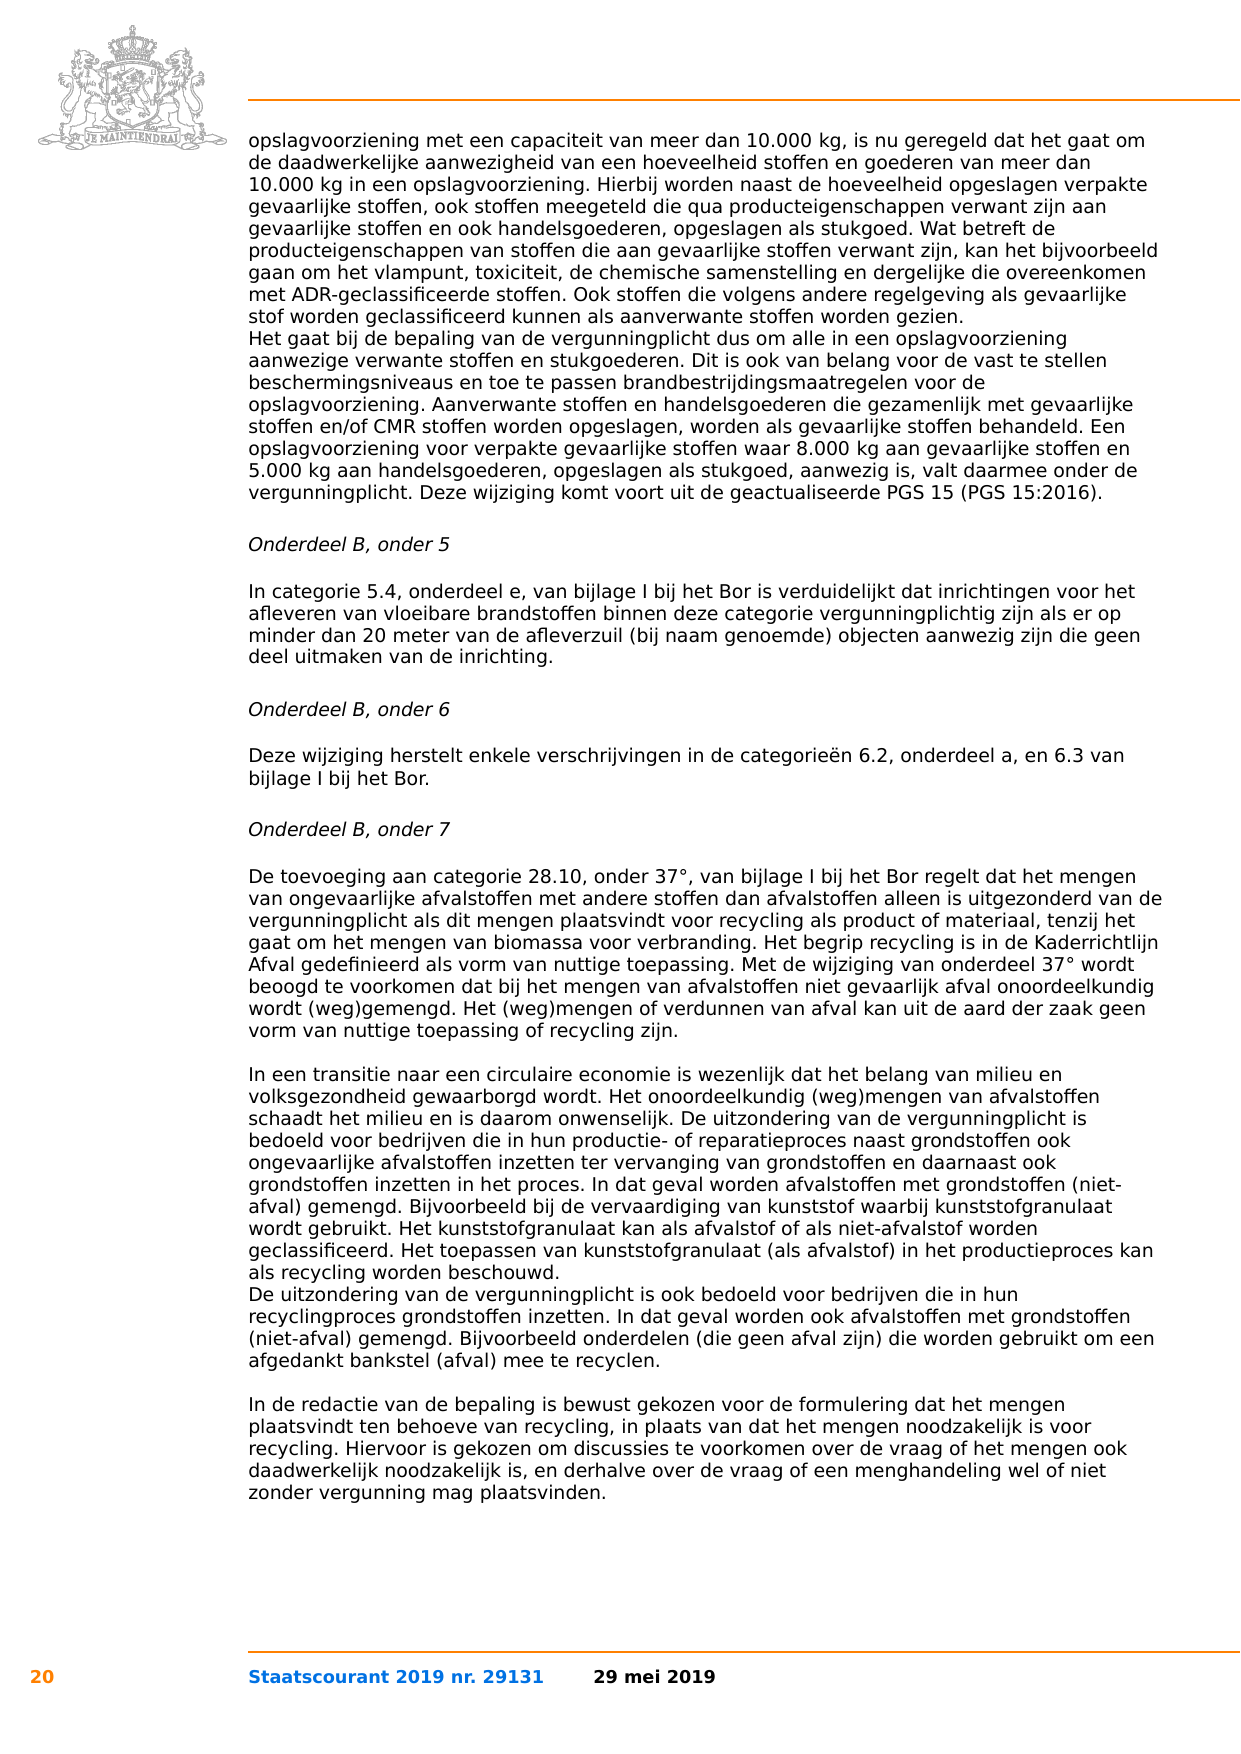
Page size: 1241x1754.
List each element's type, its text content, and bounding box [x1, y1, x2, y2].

picture [38, 25, 227, 150]
text Deze wijziging herstelt enkele verschrijvingen in de categorieën 6.2, onderdeel a, en 6.3 van bijlage I bij het Bor. [248, 745, 1163, 789]
subtitle Onderdeel B, onder 5 [248, 533, 1163, 556]
text opslagvoorziening met een capaciteit van meer dan 10.000 kg, is nu geregeld dat het gaat om de daadwerkelijke aanwezigheid van een hoeveelheid stoffen en goederen van meer dan 10.000 kg in een opslagvoorziening. Hierbij worden naast de hoeveelheid opgeslagen verpakte gevaarlijke stoffen, ook stoffen meegeteld die qua producteigenschappen verwant zijn aan gevaarlijke stoffen en ook handelsgoederen, opgeslagen als stukgoed. Wat betreft de producteigenschappen van stoffen die aan gevaarlijke stoffen verwant zijn, kan het bijvoorbeeld gaan om het vlampunt, toxiciteit, de chemische samenstelling en dergelijke die overeenkomen met ADR-geclassificeerde stoffen. Ook stoffen die volgens andere regelgeving als gevaarlijke stof worden geclassificeerd kunnen als aanverwante stoffen worden gezien. [248, 130, 1163, 328]
text De uitzondering van de vergunningplicht is ook bedoeld voor bedrijven die in hun recyclingproces grondstoffen inzetten. In dat geval worden ook afvalstoffen met grondstoffen (niet-afval) gemengd. Bijvoorbeeld onderdelen (die geen afval zijn) die worden gebruikt om een afgedankt bankstel (afval) mee te recyclen. [248, 1284, 1163, 1372]
text In categorie 5.4, onderdeel e, van bijlage I bij het Bor is verduidelijkt dat inrichtingen voor het afleveren van vloeibare brandstoffen binnen deze categorie vergunningplichtig zijn als er op minder dan 20 meter van de afleverzuil (bij naam genoemde) objecten aanwezig zijn die geen deel uitmaken van de inrichting. [248, 581, 1163, 668]
text In een transitie naar een circulaire economie is wezenlijk dat het belang van milieu en volksgezondheid gewaarborgd wordt. Het onoordeelkundig (weg)mengen van afvalstoffen schaadt het milieu en is daarom onwenselijk. De uitzondering van de vergunningplicht is bedoeld voor bedrijven die in hun productie- of reparatieproces naast grondstoffen ook ongevaarlijke afvalstoffen inzetten ter vervanging van grondstoffen en daarnaast ook grondstoffen inzetten in het proces. In dat geval worden afvalstoffen met grondstoffen (niet-afval) gemengd. Bijvoorbeeld bij de vervaardiging van kunststof waarbij kunststofgranulaat wordt gebruikt. Het kunststofgranulaat kan als afvalstof of als niet-afvalstof worden geclassificeerd. Het toepassen van kunststofgranulaat (als afvalstof) in het productieproces kan als recycling worden beschouwd. [248, 1064, 1163, 1284]
text Het gaat bij de bepaling van de vergunningplicht dus om alle in een opslagvoorziening aanwezige verwante stoffen en stukgoederen. Dit is ook van belang voor de vast te stellen beschermingsniveaus en toe te passen brandbestrijdingsmaatregelen voor de opslagvoorziening. Aanverwante stoffen en handelsgoederen die gezamenlijk met gevaarlijke stoffen en/of CMR stoffen worden opgeslagen, worden als gevaarlijke stoffen behandeld. Een opslagvoorziening voor verpakte gevaarlijke stoffen waar 8.000 kg aan gevaarlijke stoffen en 5.000 kg aan handelsgoederen, opgeslagen als stukgoed, aanwezig is, valt daarmee onder de vergunningplicht. Deze wijziging komt voort uit de geactualiseerde PGS 15 (PGS 15:2016). [248, 328, 1163, 503]
subtitle Onderdeel B, onder 6 [248, 698, 1163, 720]
text De toevoeging aan categorie 28.10, onder 37°, van bijlage I bij het Bor regelt dat het mengen van ongevaarlijke afvalstoffen met andere stoffen dan afvalstoffen alleen is uitgezonderd van de vergunningplicht als dit mengen plaatsvindt voor recycling als product of materiaal, tenzij het gaat om het mengen van biomassa voor verbranding. Het begrip recycling is in de Kaderrichtlijn Afval gedefinieerd als vorm van nuttige toepassing. Met de wijziging van onderdeel 37° wordt beoogd te voorkomen dat bij het mengen van afvalstoffen niet gevaarlijk afval onoordeelkundig wordt (weg)gemengd. Het (weg)mengen of verdunnen van afval kan uit de aard der zaak geen vorm van nuttige toepassing of recycling zijn. [248, 866, 1163, 1042]
text In de redactie van de bepaling is bewust gekozen voor de formulering dat het mengen plaatsvindt ten behoeve van recycling, in plaats van dat het mengen noodzakelijk is voor recycling. Hiervoor is gekozen om discussies te voorkomen over de vraag of het mengen ook daadwerkelijk noodzakelijk is, en derhalve over de vraag of een menghandeling wel of niet zonder vergunning mag plaatsvinden. [248, 1394, 1163, 1503]
subtitle Onderdeel B, onder 7 [248, 819, 1163, 841]
